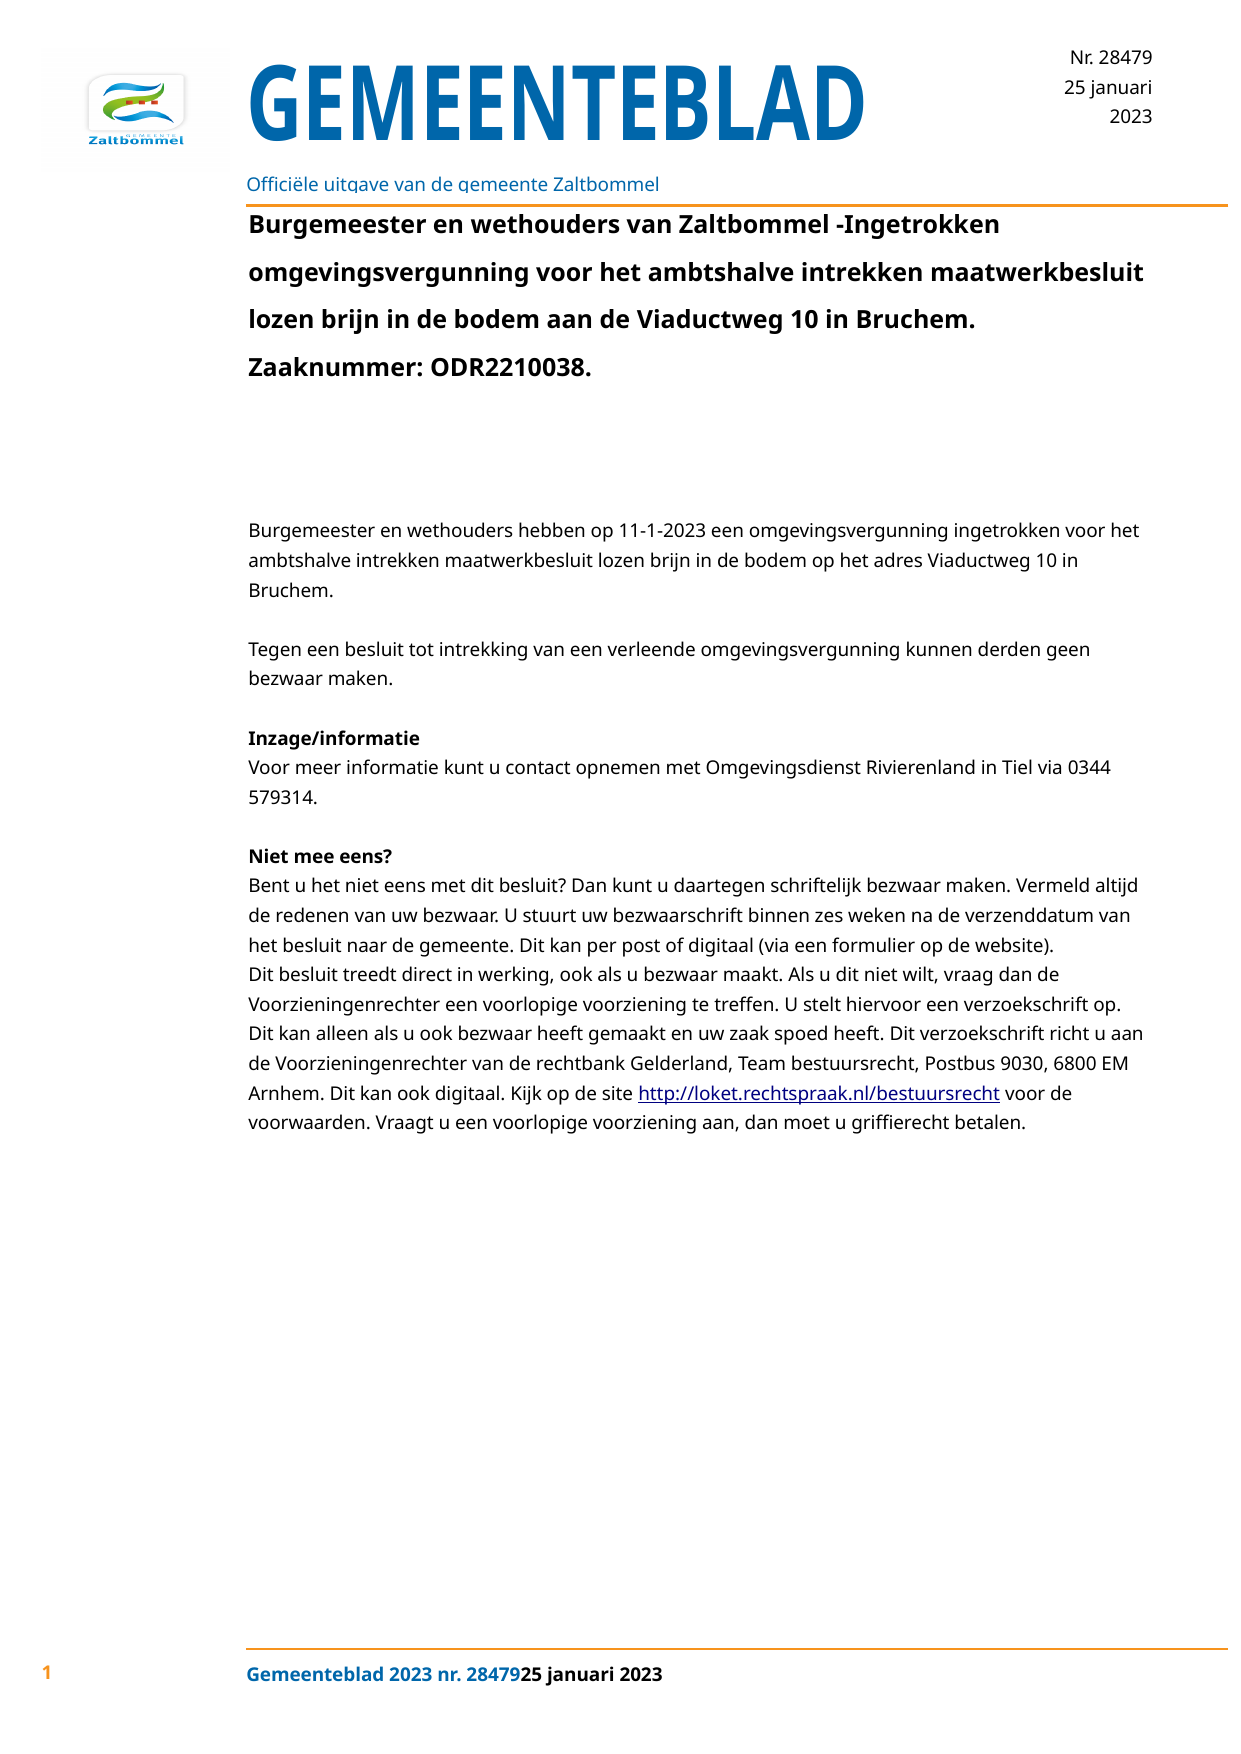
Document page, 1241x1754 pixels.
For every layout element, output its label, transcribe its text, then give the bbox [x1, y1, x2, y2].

text Burgemeester en wethouders hebben op 11-1-2023 een omgevingsvergunning ingetrokken voor het ambtshalve intrekken maatwerkbesluit lozen brijn in de bodem op het adres Viaductweg 10 in Bruchem. [248, 518, 1152, 603]
text Voor meer informatie kunt u contact opnemen met Omgevingsdienst Rivierenland in Tiel via 0344 579314. [248, 754, 1152, 810]
text Inzage/informatie [248, 725, 1152, 751]
picture [41, 47, 231, 172]
text Dit besluit treedt direct in werking, ook als u bezwaar maakt. Als u dit niet wilt, vraag dan de Voorzieningenrechter een voorlopige voorziening te treffen. U stelt hiervoor een verzoekschrift op. Dit kan alleen als u ook bezwaar heeft gemaakt en uw zaak spoed heeft. Dit verzoekschrift richt u aan de Voorzieningenrechter van de rechtbank Gelderland, Team bestuursrecht, Postbus 9030, 6800 EM Arnhem. Dit kan ook digitaal. Kijk op de site http://loket.rechtspraak.nl/bestuursrecht voor de voorwaarden. Vraagt u een voorlopige voorziening aan, dan moet u griffierecht betalen. [248, 961, 1152, 1135]
text Niet mee eens? [248, 843, 1152, 869]
text Burgemeester en wethouders van Zaltbommel -Ingetrokken omgevingsvergunning voor het ambtshalve intrekken maatwerkbesluit lozen brijn in de bodem aan de Viaductweg 10 in Bruchem. Zaaknummer: ODR2210038. [248, 207, 1152, 384]
text Tegen een besluit tot intrekking van een verleende omgevingsvergunning kunnen derden geen bezwaar maken. [248, 636, 1152, 691]
text Bent u het niet eens met dit besluit? Dan kunt u daartegen schriftelijk bezwaar maken. Vermeld altijd de redenen van uw bezwaar. U stuurt uw bezwaarschrift binnen zes weken na de verzenddatum van het besluit naar de gemeente. Dit kan per post of digitaal (via een formulier op de website). [248, 873, 1152, 958]
